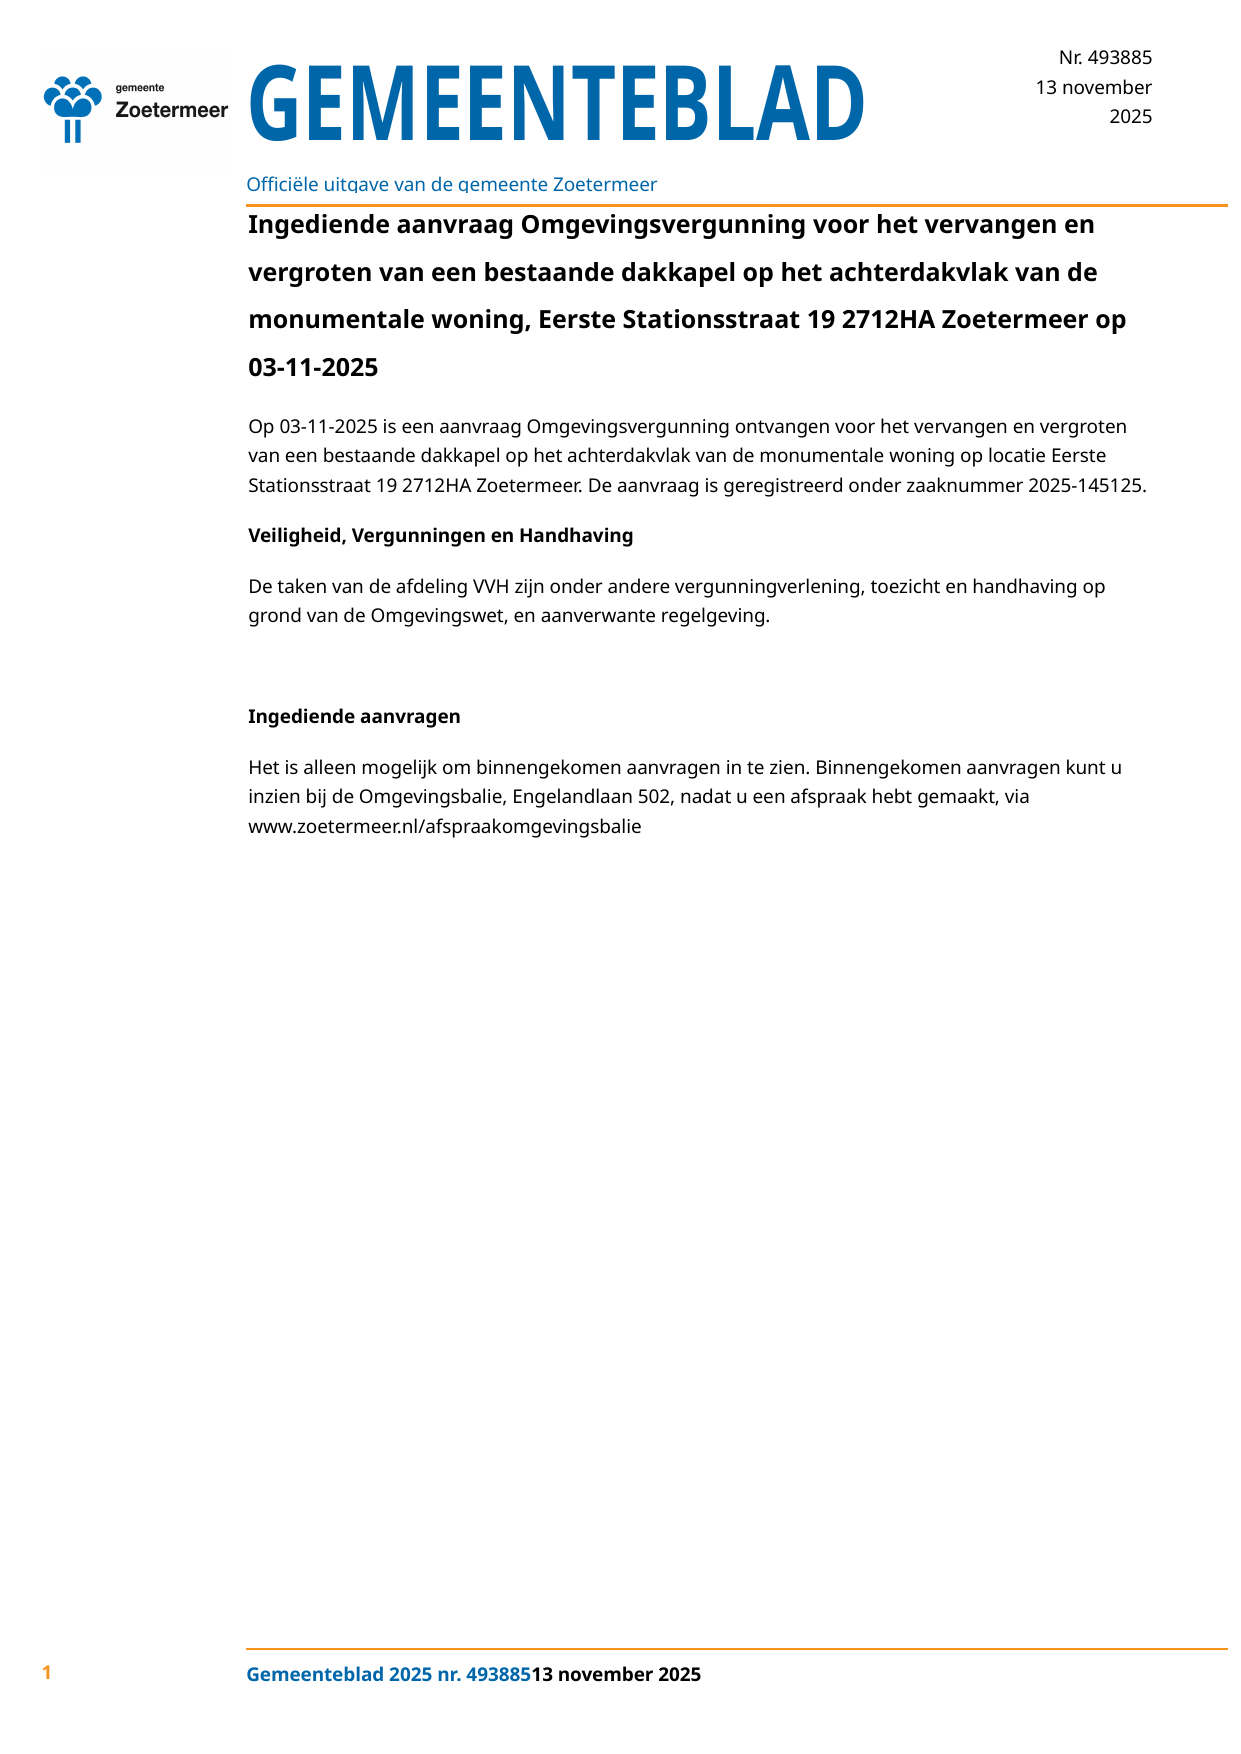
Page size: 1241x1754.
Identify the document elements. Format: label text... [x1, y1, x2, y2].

picture [41, 47, 231, 172]
text De taken van de afdeling VVH zijn onder andere vergunningverlening, toezicht en handhaving op grond van de Omgevingswet, en aanverwante regelgeving. [248, 573, 1152, 628]
text Ingediende aanvraag Omgevingsvergunning voor het vervangen en vergroten van een bestaande dakkapel op het achterdakvlak van de monumentale woning, Eerste Stationsstraat 19 2712HA Zoetermeer op 03-11-2025 [248, 207, 1152, 384]
text Het is alleen mogelijk om binnengekomen aanvragen in te zien. Binnengekomen aanvragen kunt u inzien bij de Omgevingsbalie, Engelandlaan 502, nadat u een afspraak hebt gemaakt, via www.zoetermeer.nl/afspraakomgevingsbalie [248, 754, 1152, 839]
text Ingediende aanvragen [248, 703, 1152, 729]
text Op 03-11-2025 is een aanvraag Omgevingsvergunning ontvangen voor het vervangen en vergroten van een bestaande dakkapel op het achterdakvlak van de monumentale woning op locatie Eerste Stationsstraat 19 2712HA Zoetermeer. De aanvraag is geregistreerd onder zaaknummer 2025-145125. [248, 413, 1152, 498]
text Veiligheid, Vergunningen en Handhaving [248, 523, 1152, 548]
